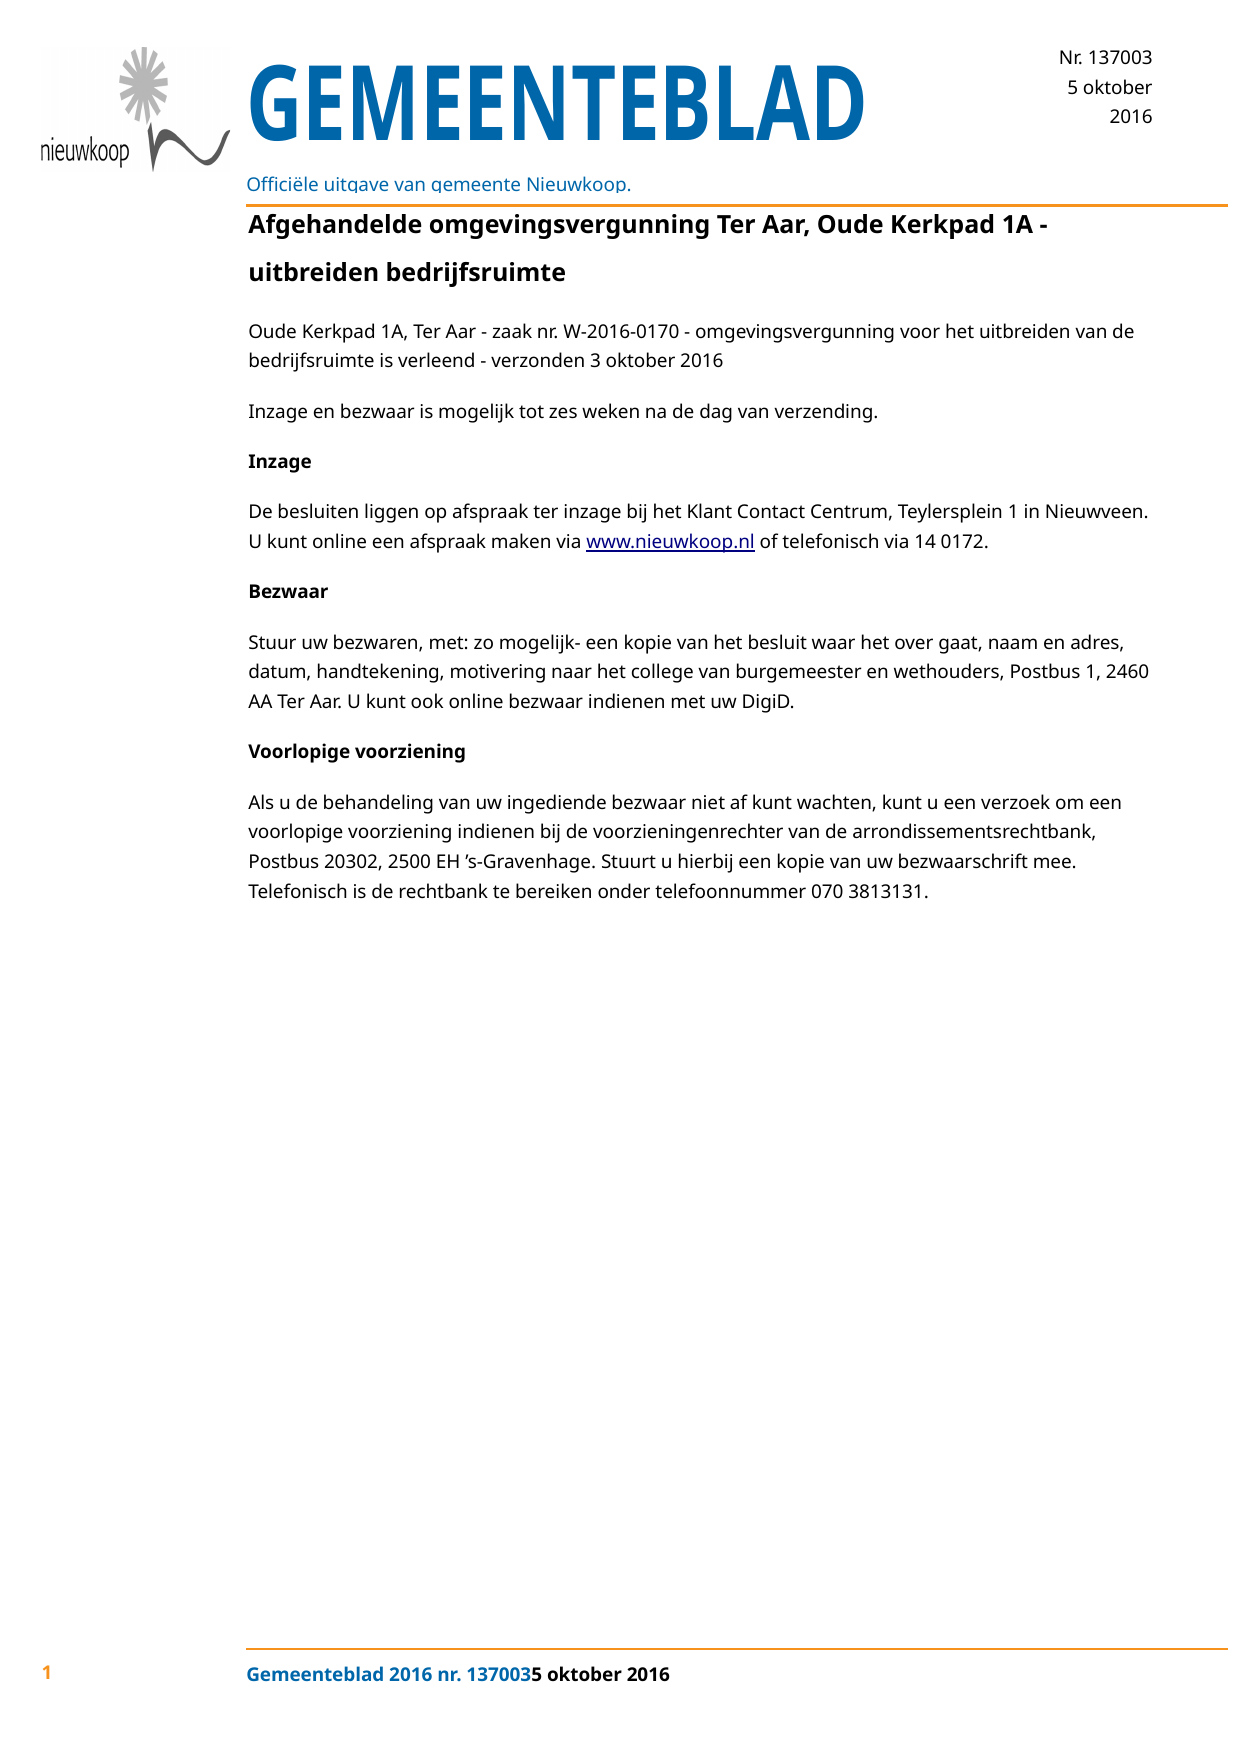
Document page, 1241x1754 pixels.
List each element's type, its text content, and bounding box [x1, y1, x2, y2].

text Afgehandelde omgevingsvergunning Ter Aar, Oude Kerkpad 1A - uitbreiden bedrijfsruimte [248, 207, 1152, 288]
picture [41, 47, 231, 172]
text De besluiten liggen op afspraak ter inzage bij het Klant Contact Centrum, Teylersplein 1 in Nieuwveen. U kunt online een afspraak maken via www.nieuwkoop.nl of telefonisch via 14 0172. [248, 499, 1152, 554]
text Oude Kerkpad 1A, Ter Aar - zaak nr. W-2016-0170 - omgevingsvergunning voor het uitbreiden van de bedrijfsruimte is verleend - verzonden 3 oktober 2016 [248, 318, 1152, 373]
text Inzage en bezwaar is mogelijk tot zes weken na de dag van verzending. [248, 398, 1152, 424]
text Bezwaar [248, 579, 1152, 604]
text Als u de behandeling van uw ingediende bezwaar niet af kunt wachten, kunt u een verzoek om een voorlopige voorziening indienen bij de voorzieningenrechter van de arrondissementsrechtbank, Postbus 20302, 2500 EH ’s-Gravenhage. Stuurt u hierbij een kopie van uw bezwaarschrift mee. Telefonisch is de rechtbank te bereiken onder telefoonnummer 070 3813131. [248, 789, 1152, 904]
text Voorlopige voorziening [248, 739, 1152, 764]
text Inzage [248, 448, 1152, 474]
text Stuur uw bezwaren, met: zo mogelijk- een kopie van het besluit waar het over gaat, naam en adres, datum, handtekening, motivering naar het college van burgemeester en wethouders, Postbus 1, 2460 AA Ter Aar. U kunt ook online bezwaar indienen met uw DigiD. [248, 629, 1152, 714]
